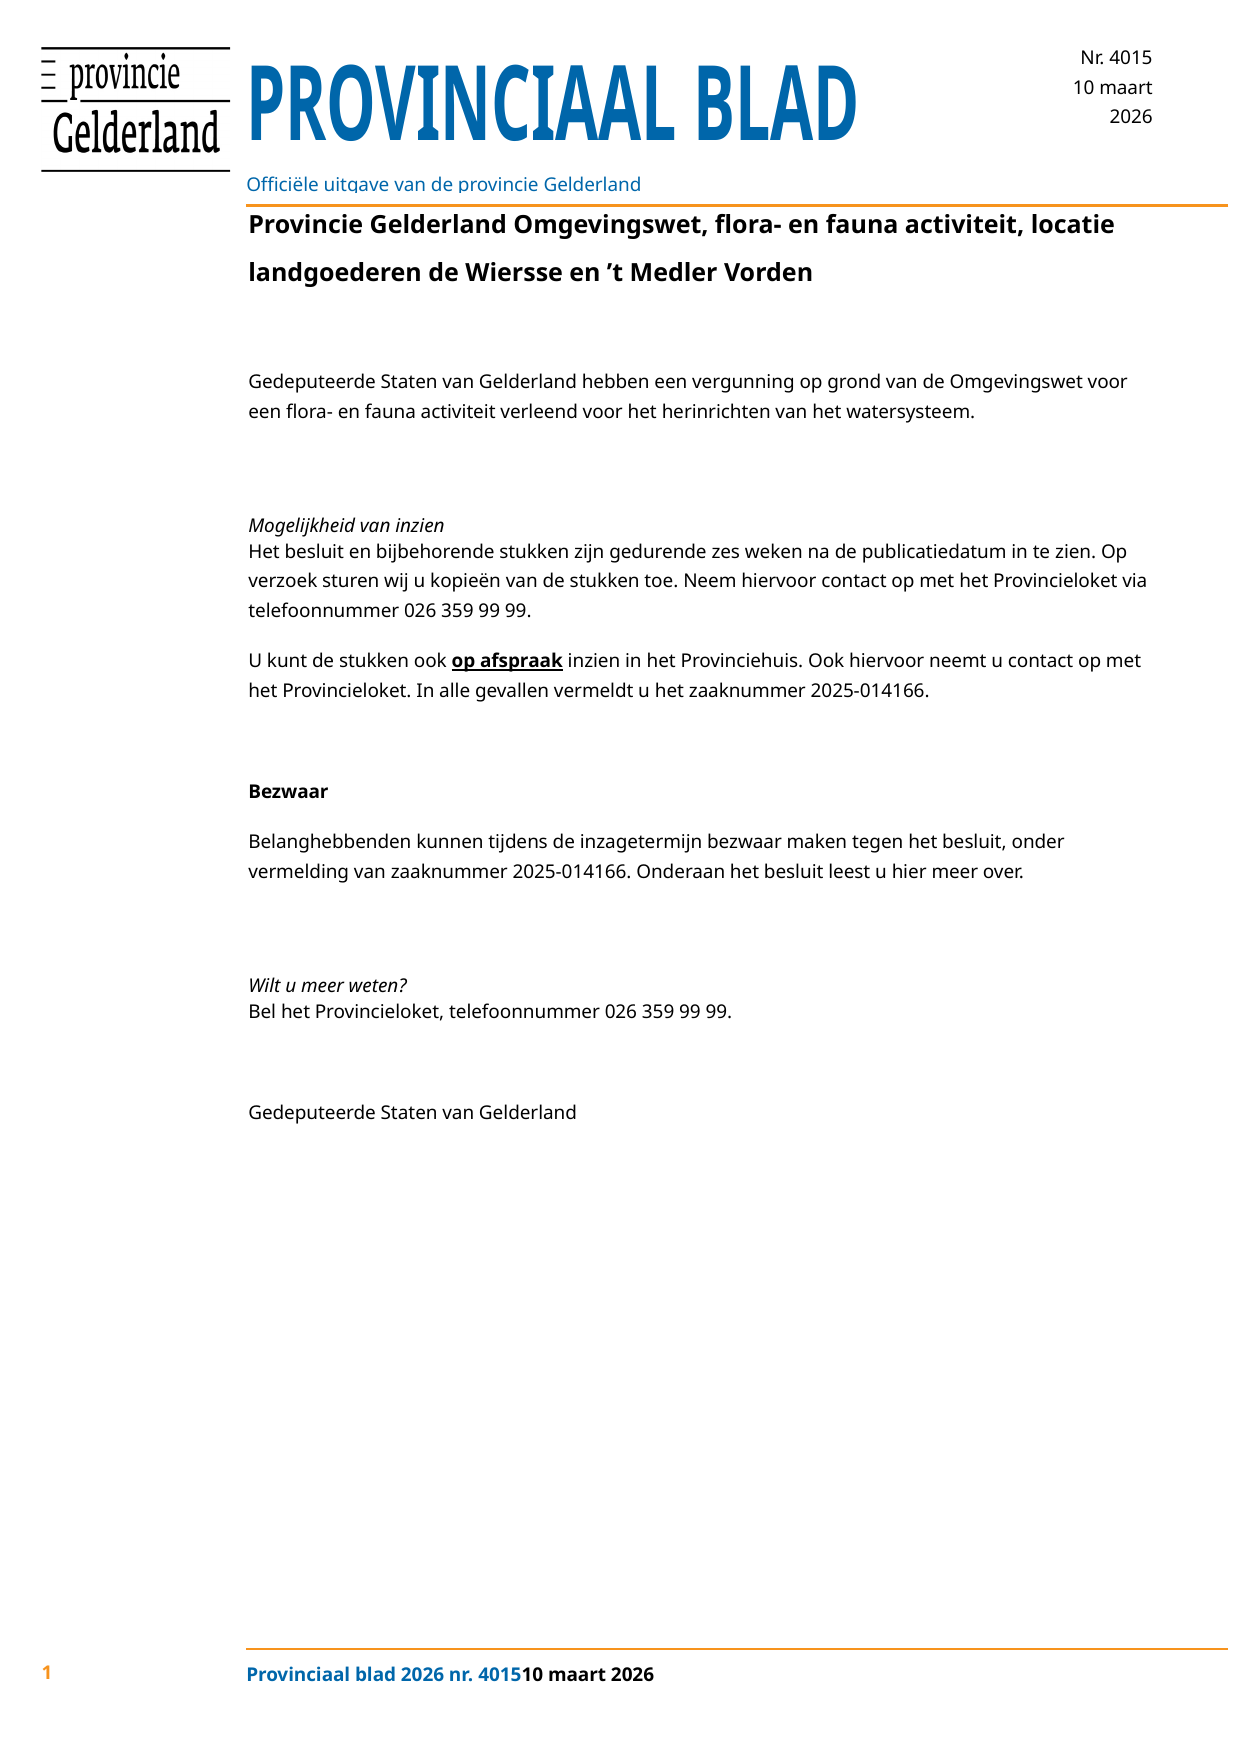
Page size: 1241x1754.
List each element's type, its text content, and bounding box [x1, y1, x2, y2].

text Gedeputeerde Staten van Gelderland hebben een vergunning op grond van de Omgevingswet voor een flora- en fauna activiteit verleend voor het herinrichten van het watersysteem. [248, 368, 1152, 424]
text Bezwaar [248, 778, 1152, 804]
text Bel het Provincieloket, telefoonnummer 026 359 99 99. [248, 998, 1152, 1024]
text Mogelijkheid van inzien [248, 512, 1152, 538]
text Wilt u meer weten? [248, 972, 1152, 998]
text Gedeputeerde Staten van Gelderland [248, 1099, 1152, 1125]
picture [41, 47, 231, 172]
text Provincie Gelderland Omgevingswet, flora- en fauna activiteit, locatie landgoederen de Wiersse en ’t Medler Vorden [248, 207, 1152, 288]
text Belanghebbenden kunnen tijdens de inzagetermijn bezwaar maken tegen het besluit, onder vermelding van zaaknummer 2025-014166. Onderaan het besluit leest u hier meer over. [248, 828, 1152, 884]
text U kunt de stukken ook op afspraak inzien in het Provinciehuis. Ook hiervoor neemt u contact op met het Provincieloket. In alle gevallen vermeldt u het zaaknummer 2025-014166. [248, 648, 1152, 703]
text Het besluit en bijbehorende stukken zijn gedurende zes weken na de publicatiedatum in te zien. Op verzoek sturen wij u kopieën van de stukken toe. Neem hiervoor contact op met het Provincieloket via telefoonnummer 026 359 99 99. [248, 538, 1152, 623]
